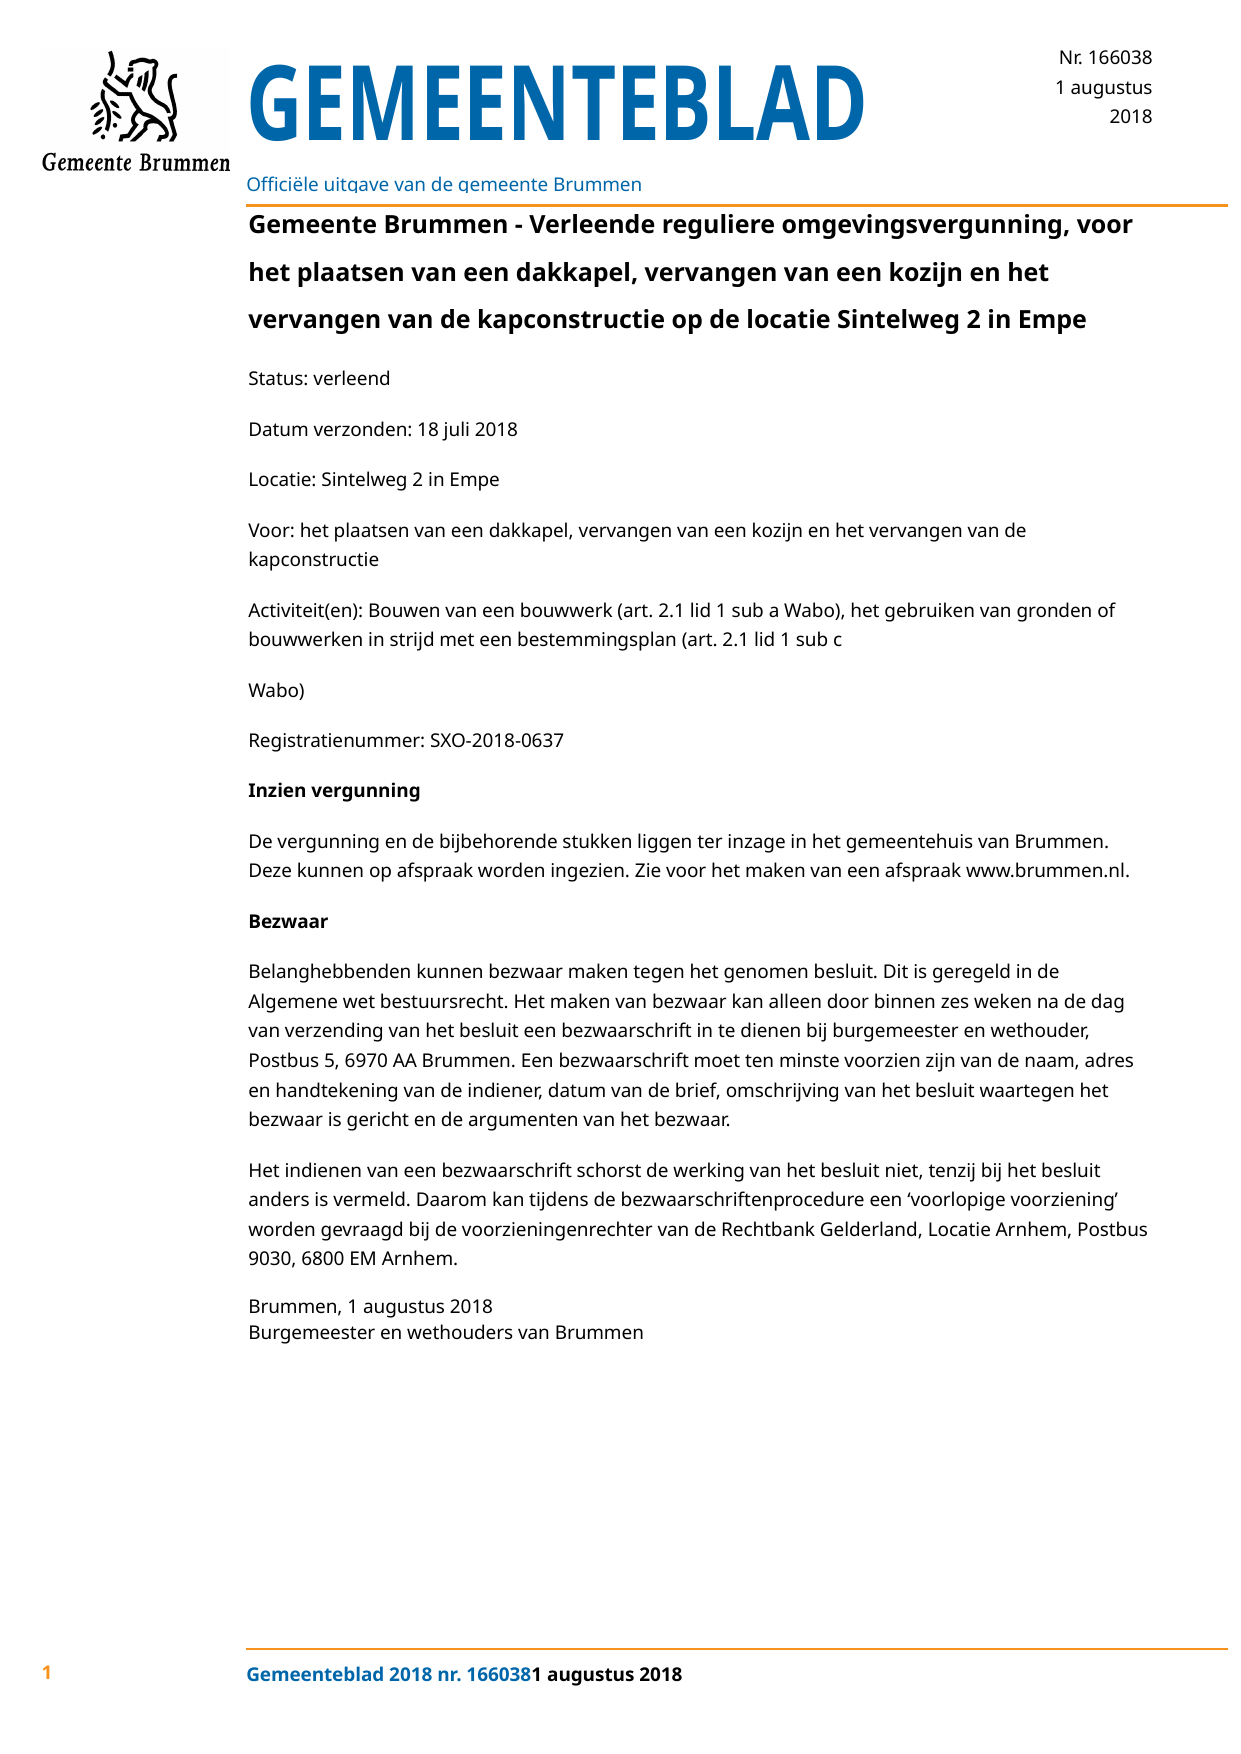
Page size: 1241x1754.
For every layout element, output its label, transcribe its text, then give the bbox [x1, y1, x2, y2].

text Voor: het plaatsen van een dakkapel, vervangen van een kozijn en het vervangen van de kapconstructie [248, 517, 1152, 572]
text De vergunning en de bijbehorende stukken liggen ter inzage in het gemeentehuis van Brummen. Deze kunnen op afspraak worden ingezien. Zie voor het maken van een afspraak www.brummen.nl. [248, 828, 1152, 883]
text Het indienen van een bezwaarschrift schorst de werking van het besluit niet, tenzij bij het besluit anders is vermeld. Daarom kan tijdens de bezwaarschriftenprocedure een ‘voorlopige voorziening’ worden gevraagd bij de voorzieningenrechter van de Rechtbank Gelderland, Locatie Arnhem, Postbus 9030, 6800 EM Arnhem. [248, 1157, 1152, 1271]
text Inzien vergunning [248, 778, 1152, 803]
text Wabo) [248, 677, 1152, 702]
text Burgemeester en wethouders van Brummen [248, 1319, 1152, 1345]
text Locatie: Sintelweg 2 in Empe [248, 466, 1152, 492]
text Gemeente Brummen - Verleende reguliere omgevingsvergunning, voor het plaatsen van een dakkapel, vervangen van een kozijn en het vervangen van de kapconstructie op de locatie Sintelweg 2 in Empe [248, 207, 1152, 336]
text Belanghebbenden kunnen bezwaar maken tegen het genomen besluit. Dit is geregeld in de Algemene wet bestuursrecht. Het maken van bezwaar kan alleen door binnen zes weken na de dag van verzending van het besluit een bezwaarschrift in te dienen bij burgemeester en wethouder, Postbus 5, 6970 AA Brummen. Een bezwaarschrift moet ten minste voorzien zijn van de naam, adres en handtekening van de indiener, datum van de brief, omschrijving van het besluit waartegen het bezwaar is gericht en de argumenten van het bezwaar. [248, 958, 1152, 1132]
text Brummen, 1 augustus 2018 [248, 1293, 1152, 1319]
text Bezwaar [248, 908, 1152, 934]
text Status: verleend [248, 366, 1152, 391]
text Registratienummer: SXO-2018-0637 [248, 727, 1152, 753]
picture [41, 47, 231, 172]
text Activiteit(en): Bouwen van een bouwwerk (art. 2.1 lid 1 sub a Wabo), het gebruiken van gronden of bouwwerken in strijd met een bestemmingsplan (art. 2.1 lid 1 sub c [248, 597, 1152, 652]
text Datum verzonden: 18 juli 2018 [248, 416, 1152, 442]
